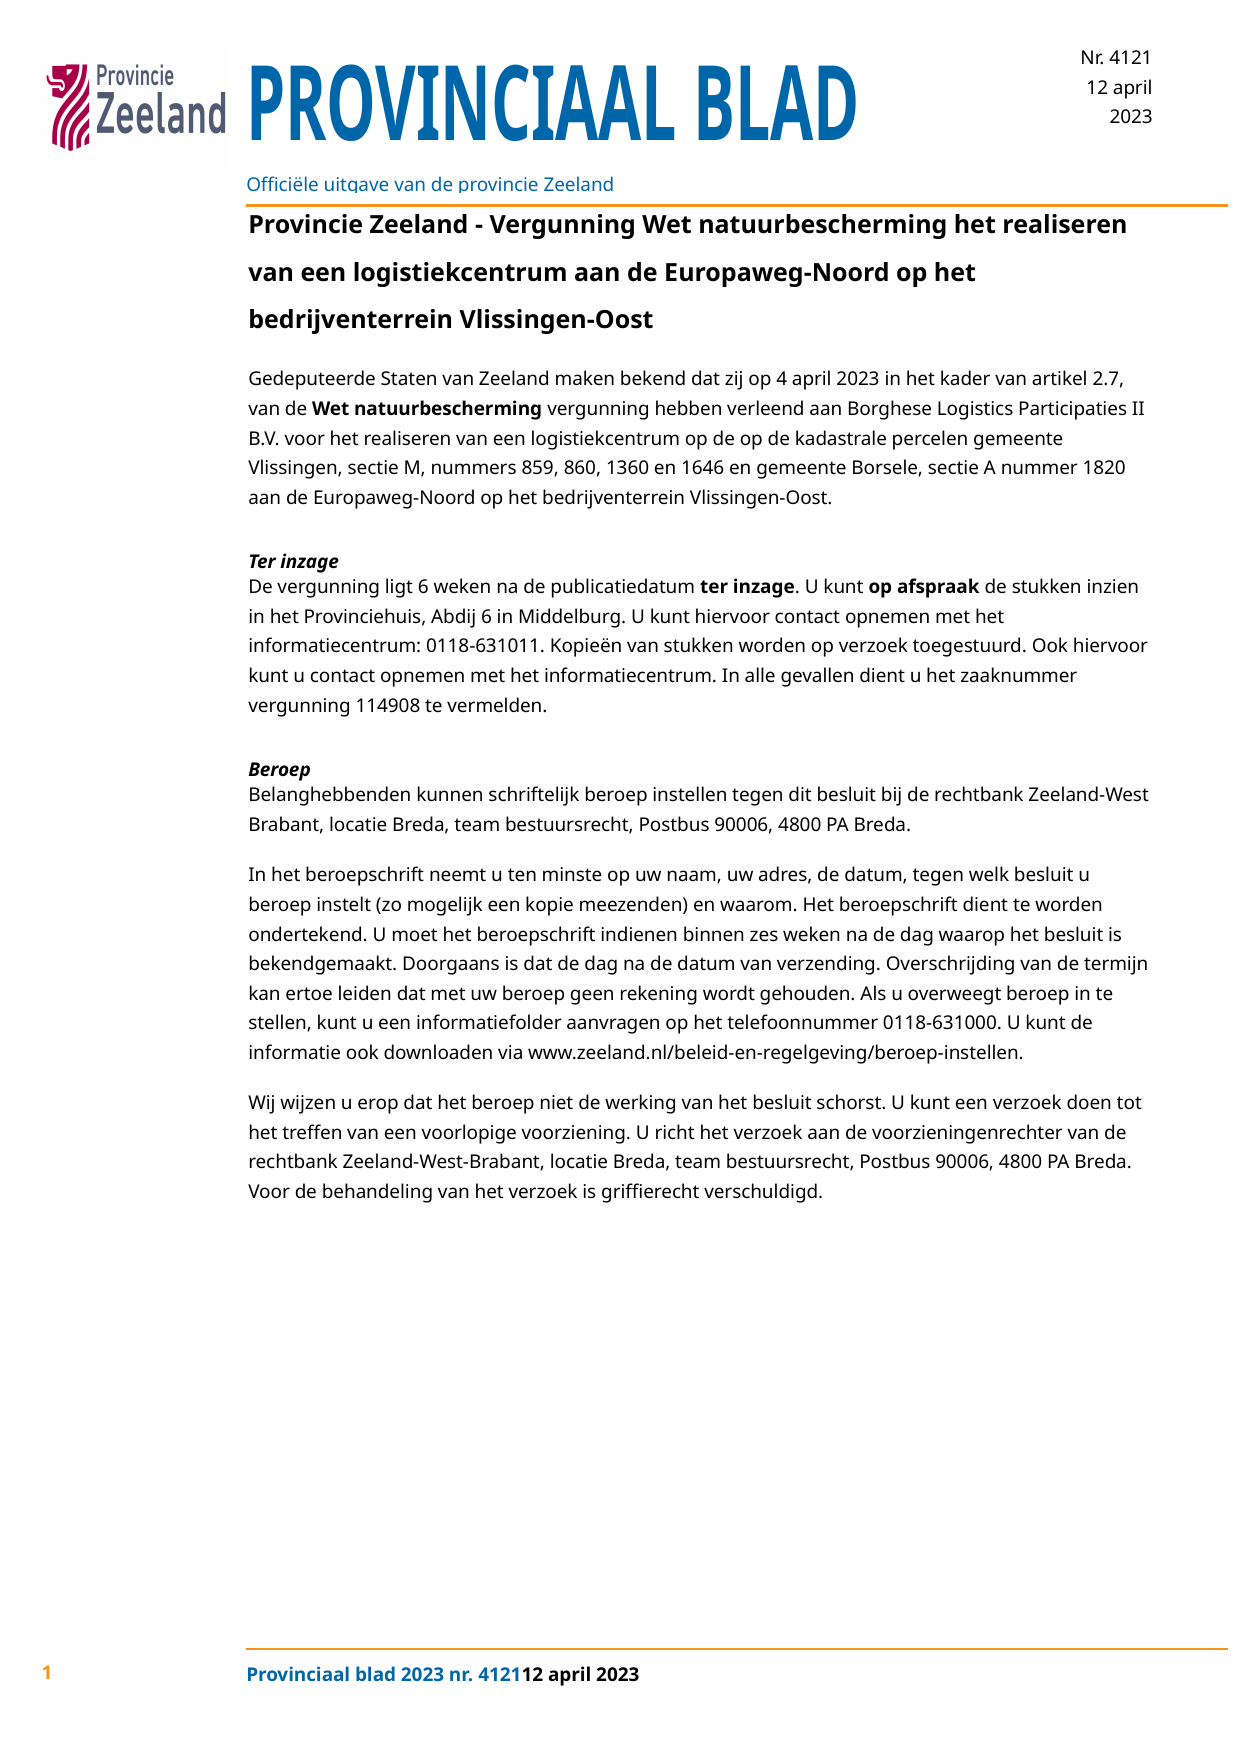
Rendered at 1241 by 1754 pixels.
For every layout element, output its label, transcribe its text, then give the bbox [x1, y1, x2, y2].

text Gedeputeerde Staten van Zeeland maken bekend dat zij op 4 april 2023 in het kader van artikel 2.7, van de Wet natuurbescherming vergunning hebben verleend aan Borghese Logistics Participaties II B.V. voor het realiseren van een logistiekcentrum op de op de kadastrale percelen gemeente Vlissingen, sectie M, nummers 859, 860, 1360 en 1646 en gemeente Borsele, sectie A nummer 1820 aan de Europaweg-Noord op het bedrijventerrein Vlissingen-Oost. [248, 366, 1152, 509]
text Belanghebbenden kunnen schriftelijk beroep instellen tegen dit besluit bij de rechtbank Zeeland-West Brabant, locatie Breda, team bestuursrecht, Postbus 90006, 4800 PA Breda. [248, 782, 1152, 837]
text Provincie Zeeland - Vergunning Wet natuurbescherming het realiseren van een logistiekcentrum aan de Europaweg-Noord op het bedrijventerrein Vlissingen-Oost [248, 207, 1152, 336]
text Beroep [248, 756, 1152, 782]
text De vergunning ligt 6 weken na de publicatiedatum ter inzage. U kunt op afspraak de stukken inzien in het Provinciehuis, Abdij 6 in Middelburg. U kunt hiervoor contact opnemen met het informatiecentrum: 0118-631011. Kopieën van stukken worden op verzoek toegestuurd. Ook hiervoor kunt u contact opnemen met het informatiecentrum. In alle gevallen dient u het zaaknummer vergunning 114908 te vermelden. [248, 573, 1152, 718]
text Ter inzage [248, 548, 1152, 573]
text In het beroepschrift neemt u ten minste op uw naam, uw adres, de datum, tegen welk besluit u beroep instelt (zo mogelijk een kopie meezenden) en waarom. Het beroepschrift dient te worden ondertekend. U moet het beroepschrift indienen binnen zes weken na de dag waarop het besluit is bekendgemaakt. Doorgaans is dat de dag na de datum van verzending. Overschrijding van de termijn kan ertoe leiden dat met uw beroep geen rekening wordt gehouden. Als u overweegt beroep in te stellen, kunt u een informatiefolder aanvragen op het telefoonnummer 0118-631000. U kunt de informatie ook downloaden via www.zeeland.nl/beleid-en-regelgeving/beroep-instellen. [248, 862, 1152, 1065]
picture [41, 47, 231, 172]
text Wij wijzen u erop dat het beroep niet de werking van het besluit schorst. U kunt een verzoek doen tot het treffen van een voorlopige voorziening. U richt het verzoek aan de voorzieningenrechter van de rechtbank Zeeland-West-Brabant, locatie Breda, team bestuursrecht, Postbus 90006, 4800 PA Breda. Voor de behandeling van het verzoek is griffierecht verschuldigd. [248, 1089, 1152, 1204]
